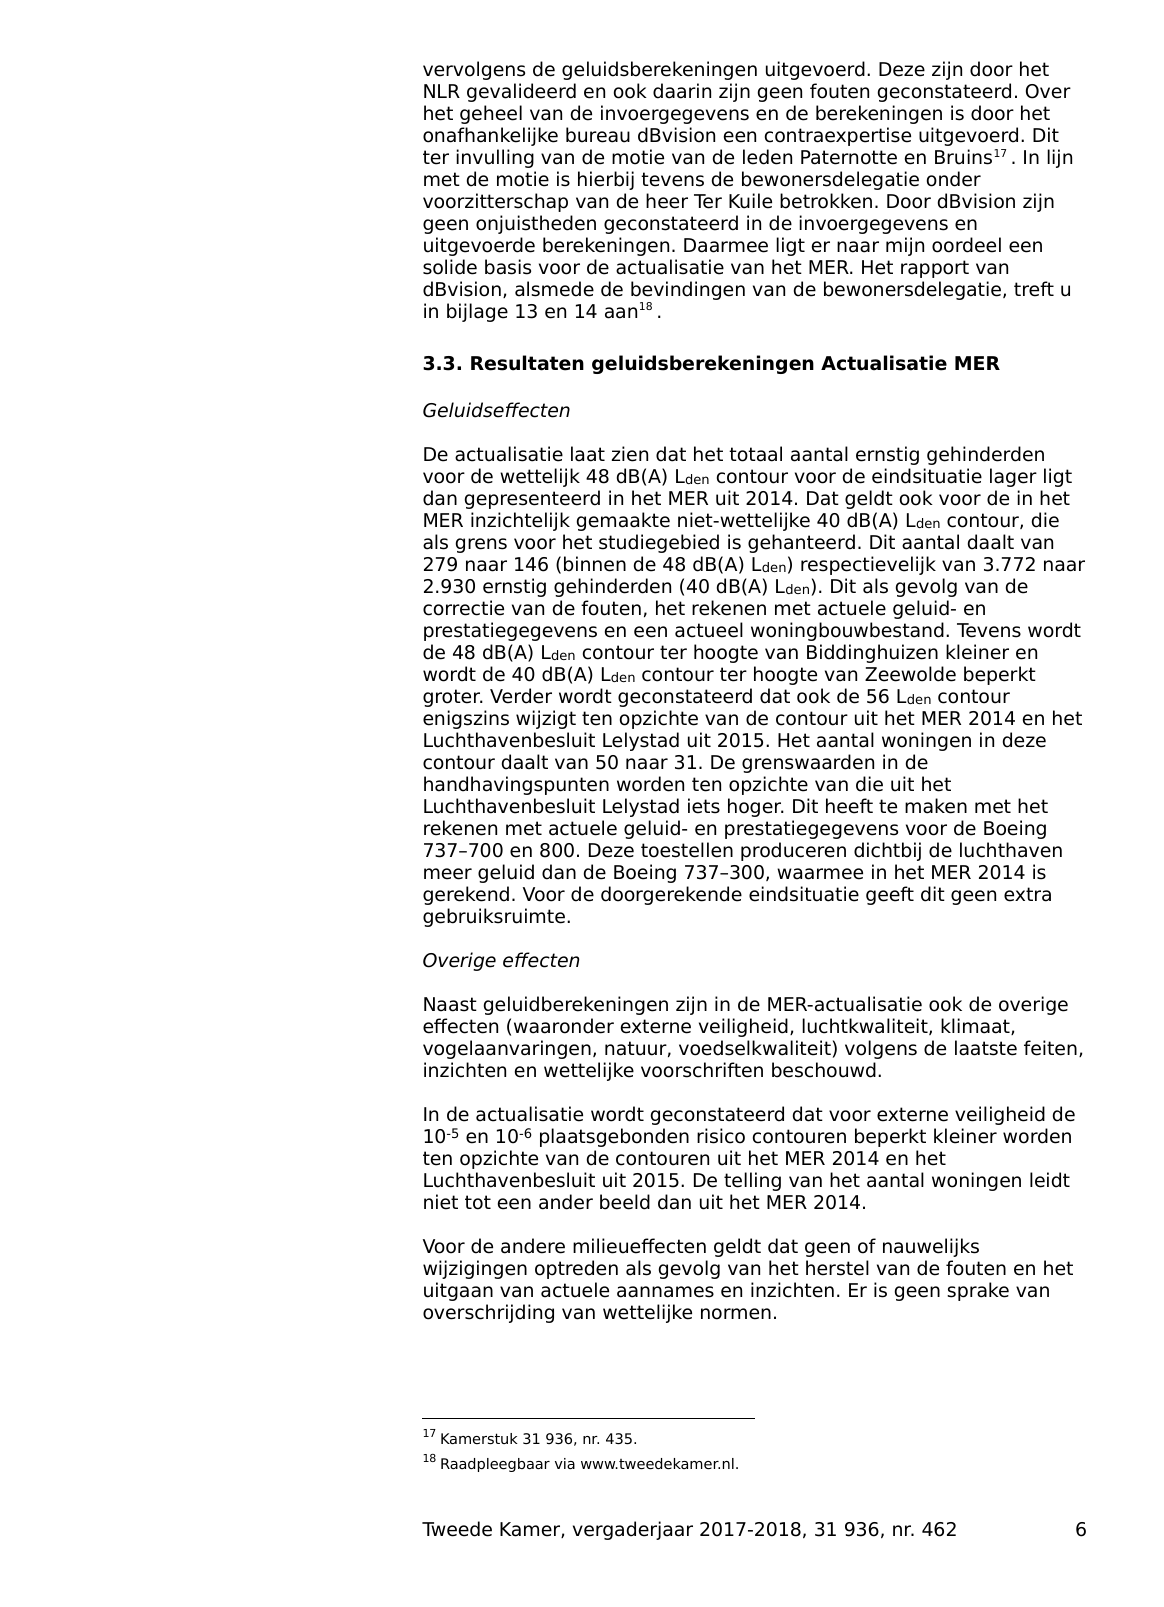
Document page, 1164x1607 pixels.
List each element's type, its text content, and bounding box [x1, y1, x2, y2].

text Naast geluidberekeningen zijn in de MER-actualisatie ook de overige effecten (waaronder externe veiligheid, luchtkwaliteit, klimaat, vogelaanvaringen, natuur, voedselkwaliteit) volgens de laatste feiten, inzichten en wettelijke voorschriften beschouwd. [422, 994, 1087, 1082]
subtitle Overige effecten [422, 950, 1087, 972]
text In de actualisatie wordt geconstateerd dat voor externe veiligheid de 10-5 en 10-6 plaatsgebonden risico contouren beperkt kleiner worden ten opzichte van de contouren uit het MER 2014 en het Luchthavenbesluit uit 2015. De telling van het aantal woningen leidt niet tot een ander beeld dan uit het MER 2014. [422, 1104, 1087, 1214]
text vervolgens de geluidsberekeningen uitgevoerd. Deze zijn door het NLR gevalideerd en ook daarin zijn geen fouten geconstateerd. Over het geheel van de invoergegevens en de berekeningen is door het onafhankelijke bureau dBvision een contraexpertise uitgevoerd. Dit ter invulling van de motie van de leden Paternotte en Bruins. In lijn met de motie is hierbij tevens de bewonersdelegatie onder voorzitterschap van de heer Ter Kuile betrokken. Door dBvision zijn geen onjuistheden geconstateerd in de invoergegevens en uitgevoerde berekeningen. Daarmee ligt er naar mijn oordeel een solide basis voor de actualisatie van het MER. Het rapport van dBvision, alsmede de bevindingen van de bewonersdelegatie, treft u in bijlage 13 en 14 aan. [422, 59, 1087, 323]
text Raadpleegbaar via www.tweedekamer.nl. [422, 1452, 1087, 1474]
text De actualisatie laat zien dat het totaal aantal ernstig gehinderden voor de wettelijk 48 dB(A) Lden contour voor de eindsituatie lager ligt dan gepresenteerd in het MER uit 2014. Dat geldt ook voor de in het MER inzichtelijk gemaakte niet-wettelijke 40 dB(A) Lden contour, die als grens voor het studiegebied is gehanteerd. Dit aantal daalt van 279 naar 146 (binnen de 48 dB(A) Lden) respectievelijk van 3.772 naar 2.930 ernstig gehinderden (40 dB(A) Lden). Dit als gevolg van de correctie van de fouten, het rekenen met actuele geluid- en prestatiegegevens en een actueel woningbouwbestand. Tevens wordt de 48 dB(A) Lden contour ter hoogte van Biddinghuizen kleiner en wordt de 40 dB(A) Lden contour ter hoogte van Zeewolde beperkt groter. Verder wordt geconstateerd dat ook de 56 Lden contour enigszins wijzigt ten opzichte van de contour uit het MER 2014 en het Luchthavenbesluit Lelystad uit 2015. Het aantal woningen in deze contour daalt van 50 naar 31. De grenswaarden in de handhavingspunten worden ten opzichte van die uit het Luchthavenbesluit Lelystad iets hoger. Dit heeft te maken met het rekenen met actuele geluid- en prestatiegegevens voor de Boeing 737–700 en 800. Deze toestellen produceren dichtbij de luchthaven meer geluid dan de Boeing 737–300, waarmee in het MER 2014 is gerekend. Voor de doorgerekende eindsituatie geeft dit geen extra gebruiksruimte. [422, 444, 1087, 927]
subtitle Geluidseffecten [422, 400, 1087, 422]
subtitle 3.3. Resultaten geluidsberekeningen Actualisatie MER [422, 353, 1087, 375]
text Voor de andere milieueffecten geldt dat geen of nauwelijks wijzigingen optreden als gevolg van het herstel van de fouten en het uitgaan van actuele aannames en inzichten. Er is geen sprake van overschrijding van wettelijke normen. [422, 1236, 1087, 1324]
text Kamerstuk 31 936, nr. 435. [422, 1427, 1087, 1449]
